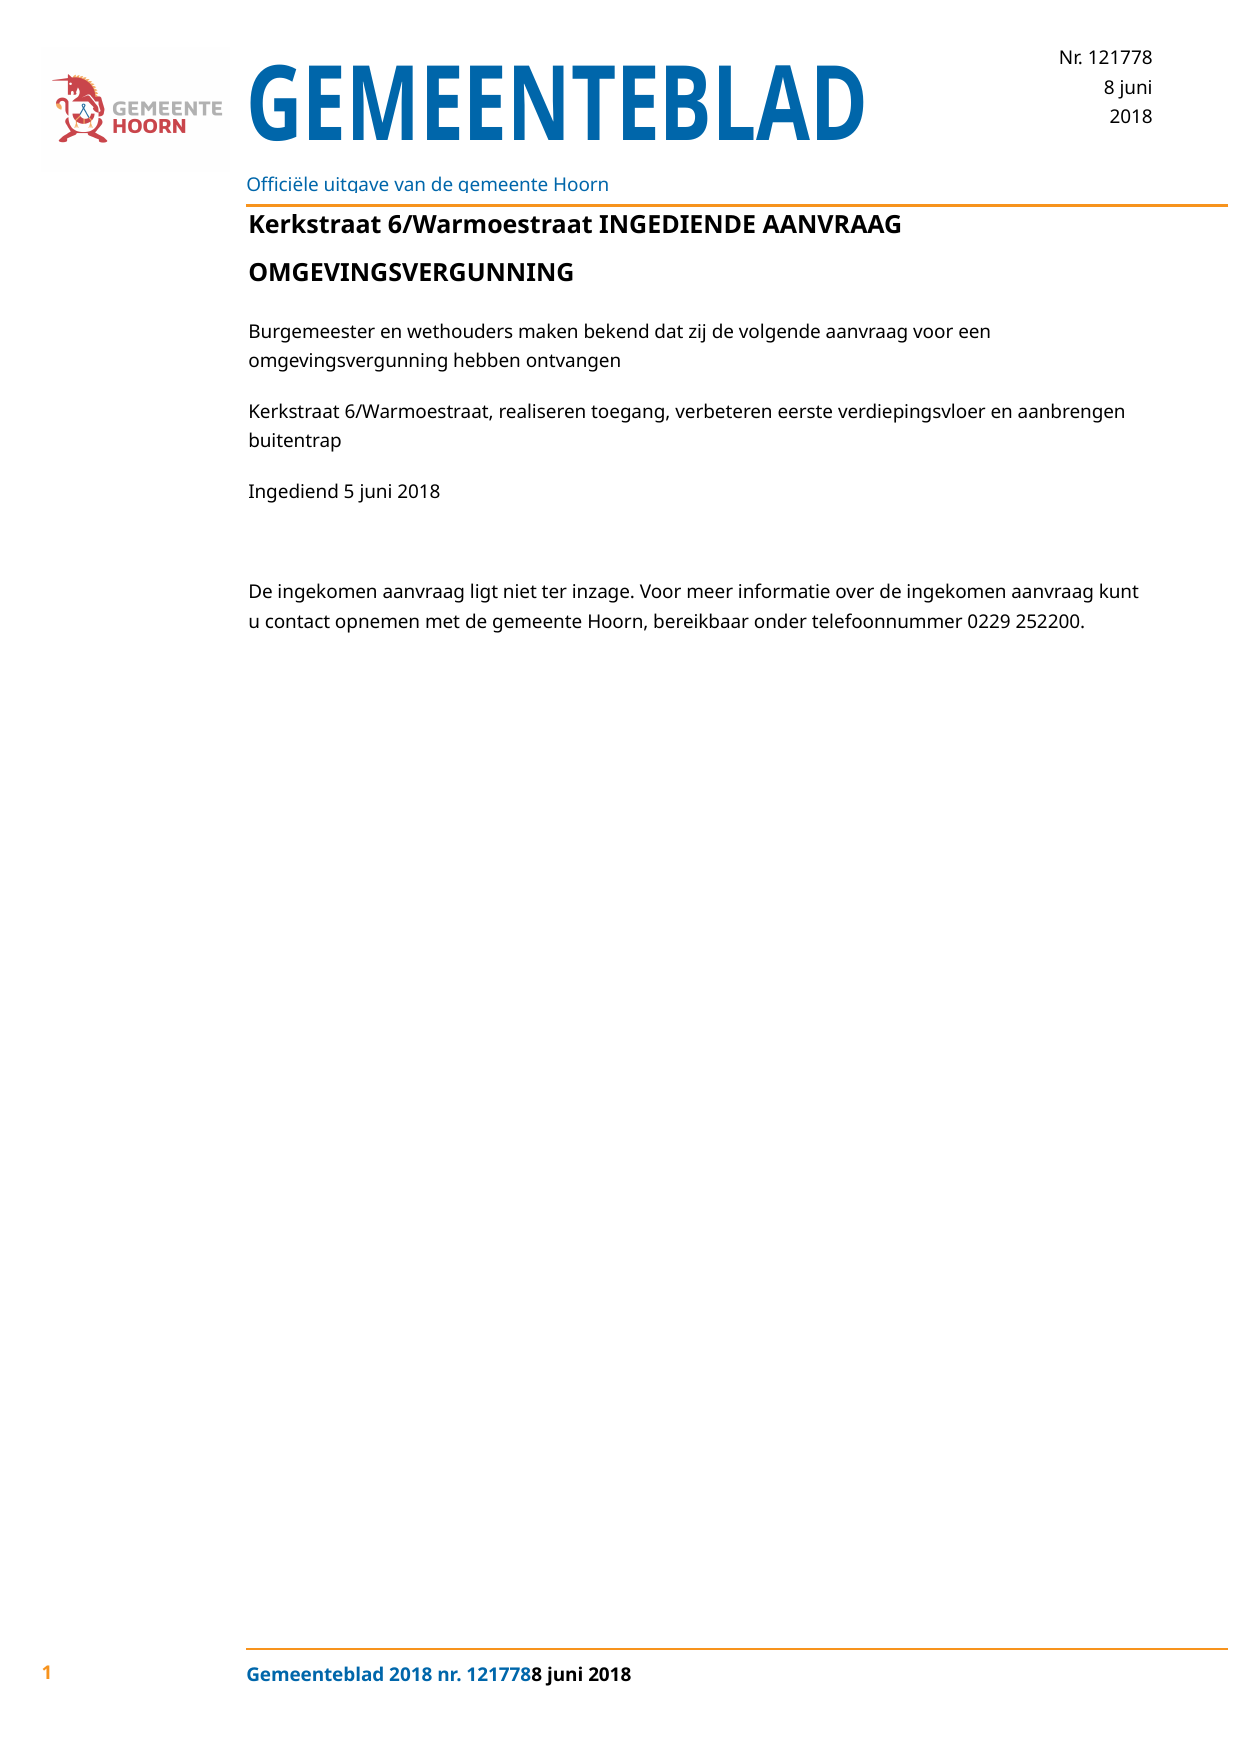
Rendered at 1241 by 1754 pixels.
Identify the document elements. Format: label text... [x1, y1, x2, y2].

text Kerkstraat 6/Warmoestraat INGEDIENDE AANVRAAG OMGEVINGSVERGUNNING [248, 207, 1152, 288]
text Ingediend 5 juni 2018 [248, 478, 1152, 504]
text De ingekomen aanvraag ligt niet ter inzage. Voor meer informatie over de ingekomen aanvraag kunt u contact opnemen met de gemeente Hoorn, bereikbaar onder telefoonnummer 0229 252200. [248, 579, 1152, 634]
text Burgemeester en wethouders maken bekend dat zij de volgende aanvraag voor een omgevingsvergunning hebben ontvangen [248, 318, 1152, 373]
text Kerkstraat 6/Warmoestraat, realiseren toegang, verbeteren eerste verdiepingsvloer en aanbrengen buitentrap [248, 398, 1152, 453]
picture [41, 47, 231, 172]
